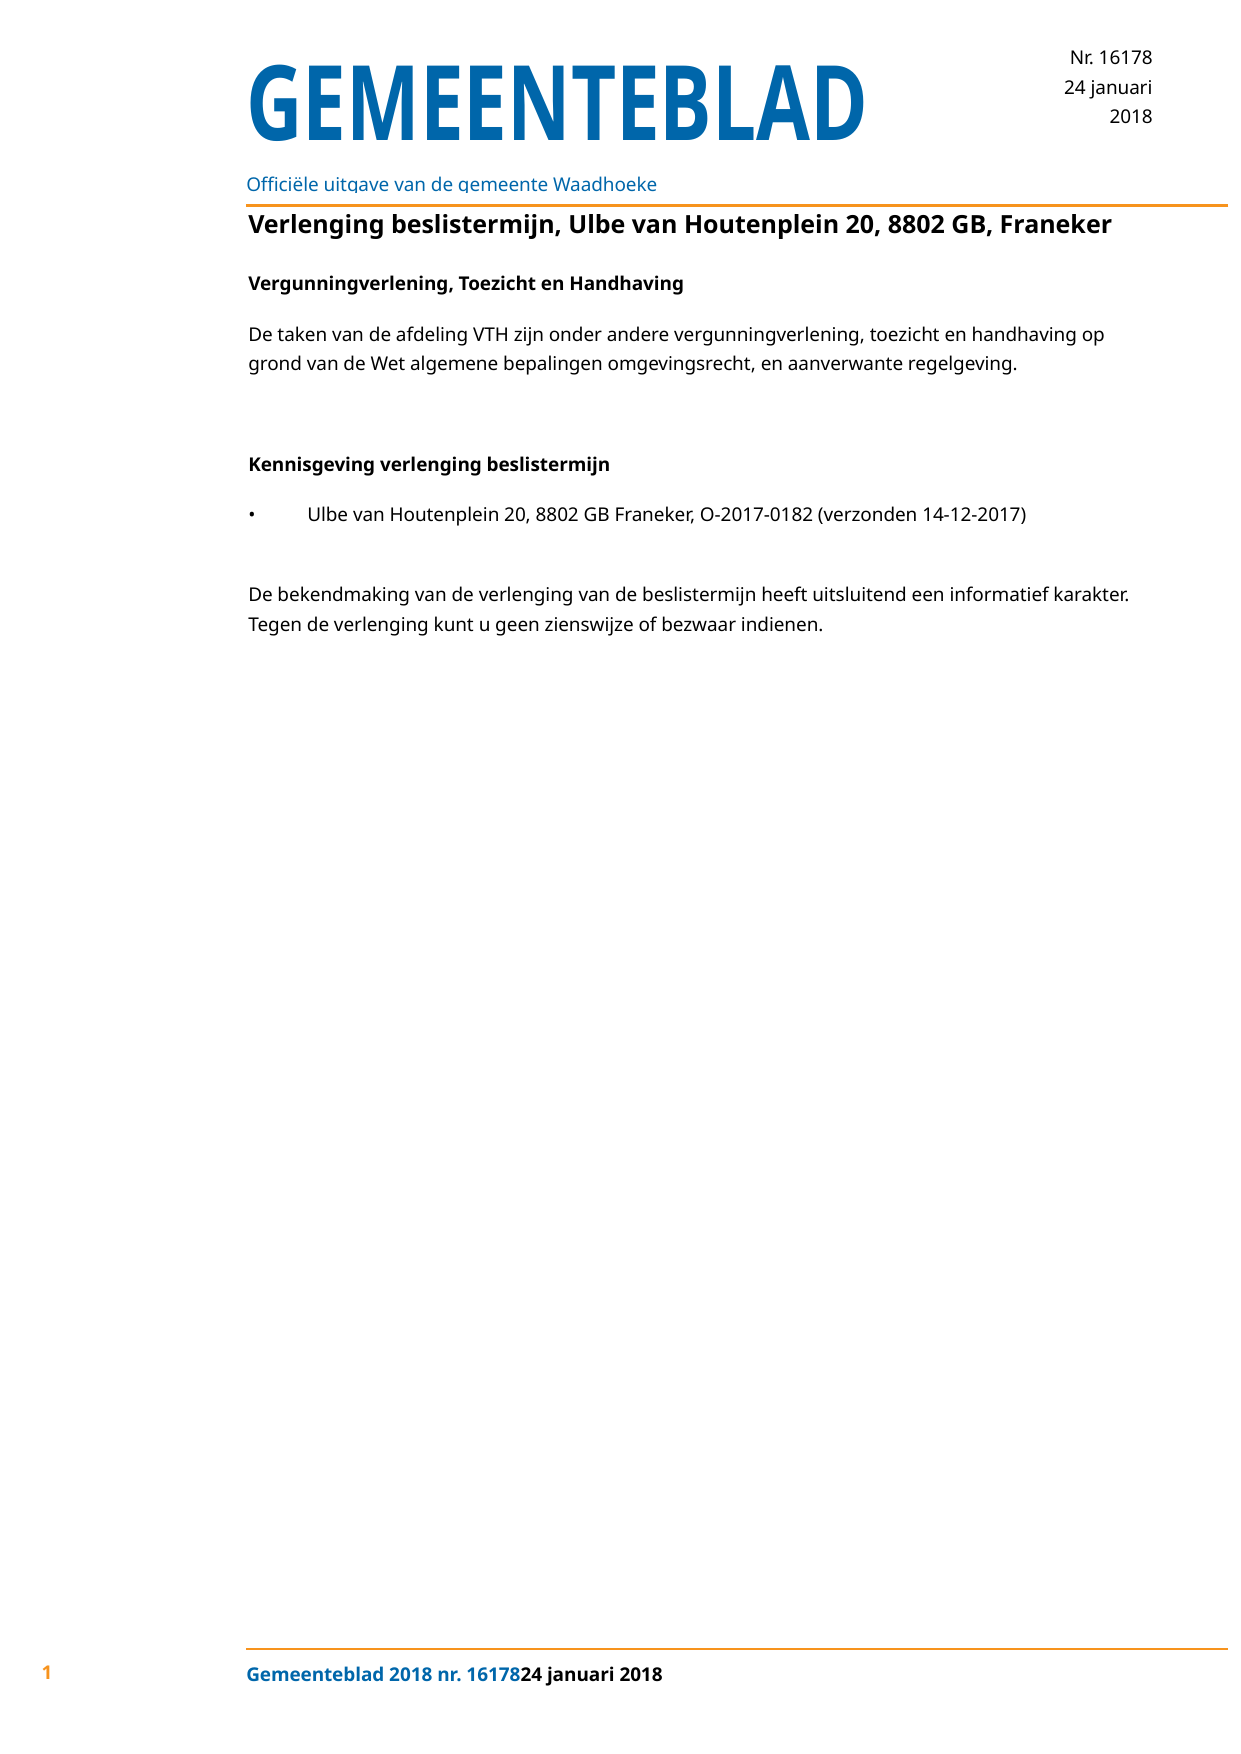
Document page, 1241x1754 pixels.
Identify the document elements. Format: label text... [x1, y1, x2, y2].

text Vergunningverlening, Toezicht en Handhaving [248, 270, 1152, 296]
text De bekendmaking van de verlenging van de beslistermijn heeft uitsluitend een informatief karakter. Tegen de verlenging kunt u geen zienswijze of bezwaar indienen. [248, 582, 1152, 637]
text De taken van de afdeling VTH zijn onder andere vergunningverlening, toezicht en handhaving op grond van de Wet algemene bepalingen omgevingsrecht, en aanverwante regelgeving. [248, 321, 1152, 376]
text Verlenging beslistermijn, Ulbe van Houtenplein 20, 8802 GB, Franeker [248, 207, 1152, 241]
picture [41, 47, 231, 172]
list Ulbe van Houtenplein 20, 8802 GB Franeker, O-2017-0182 (verzonden 14-12-2017) [248, 502, 1152, 527]
text Kennisgeving verlenging beslistermijn [248, 451, 1152, 477]
